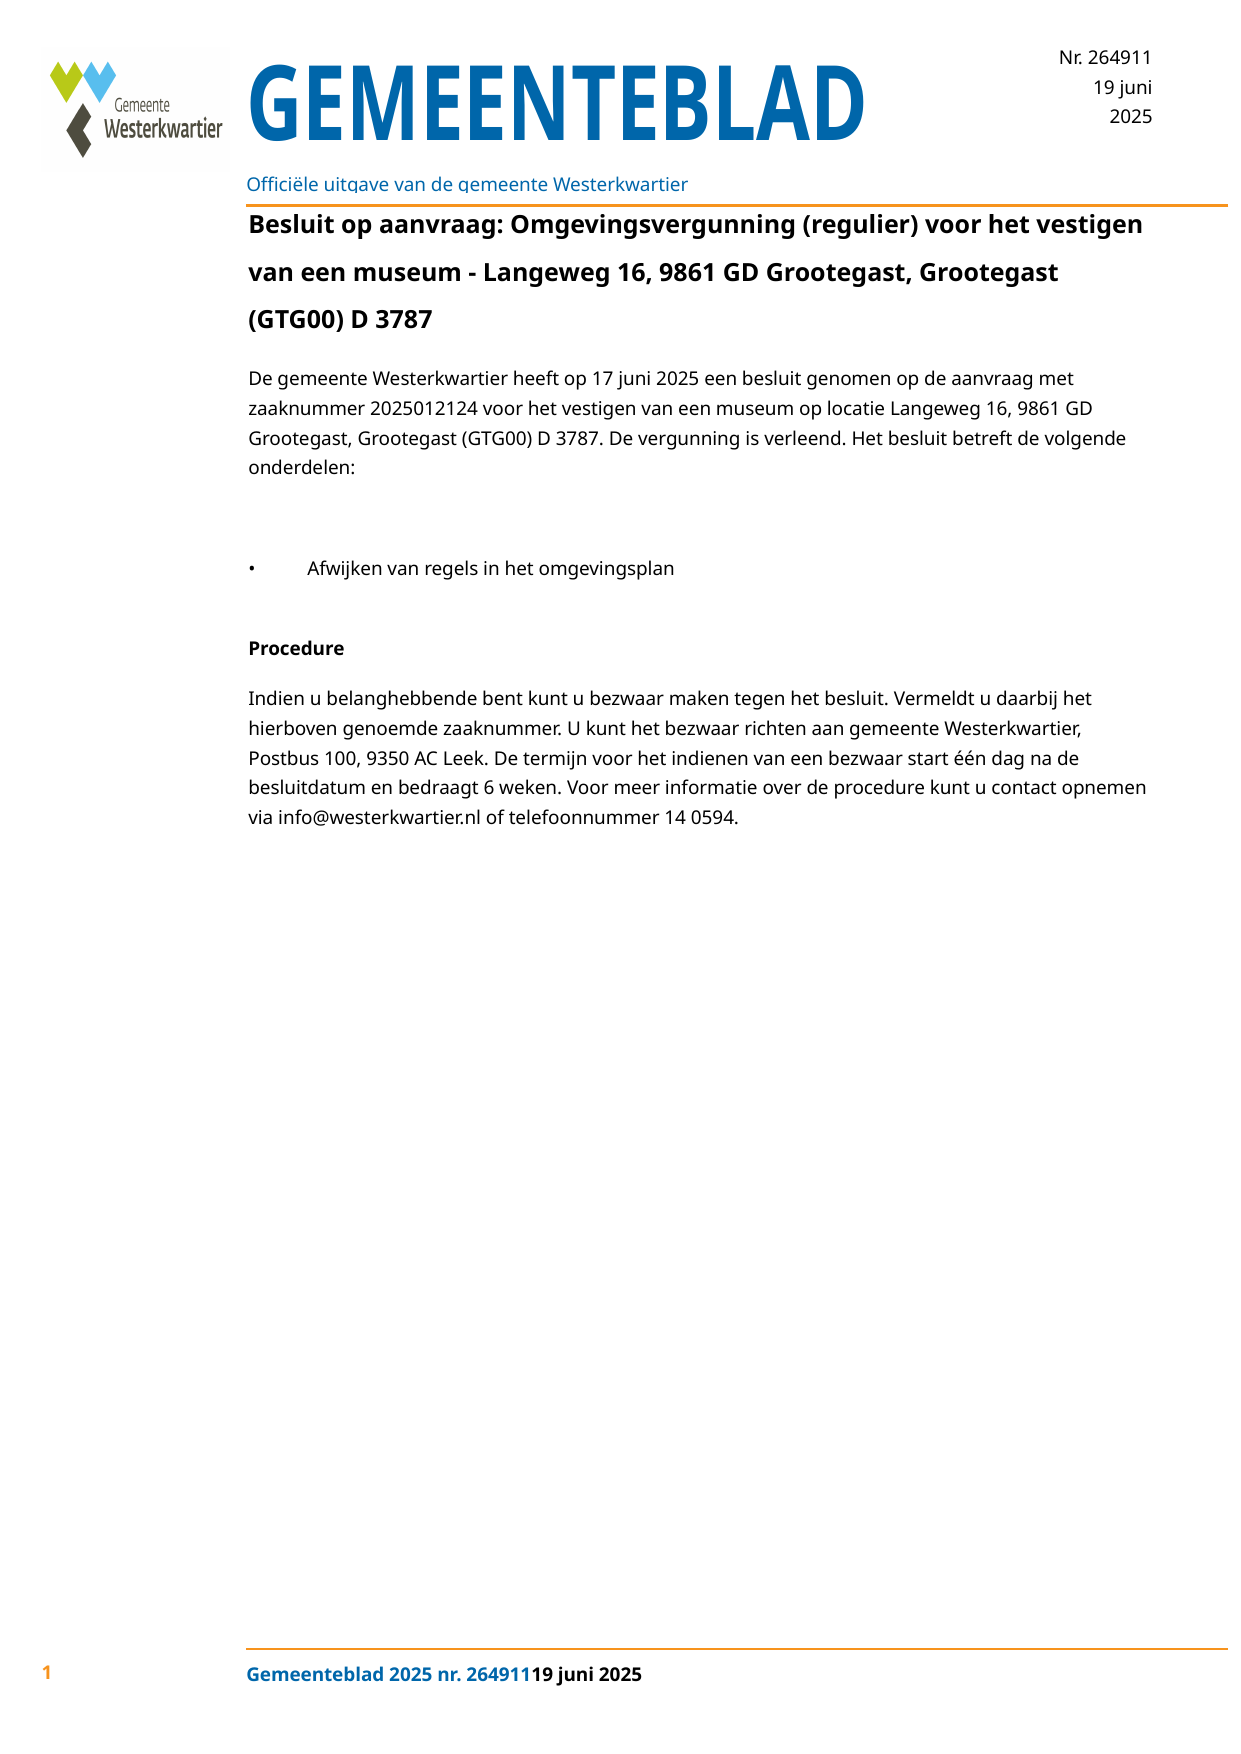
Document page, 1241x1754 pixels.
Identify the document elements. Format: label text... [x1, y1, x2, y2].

text De gemeente Westerkwartier heeft op 17 juni 2025 een besluit genomen op de aanvraag met zaaknummer 2025012124 voor het vestigen van een museum op locatie Langeweg 16, 9861 GD Grootegast, Grootegast (GTG00) D 3787. De vergunning is verleend. Het besluit betreft de volgende onderdelen: [248, 366, 1152, 480]
text Procedure [248, 635, 1152, 661]
text Indien u belanghebbende bent kunt u bezwaar maken tegen het besluit. Vermeldt u daarbij het hierboven genoemde zaaknummer. U kunt het bezwaar richten aan gemeente Westerkwartier, Postbus 100, 9350 AC Leek. De termijn voor het indienen van een bezwaar start één dag na de besluitdatum en bedraagt 6 weken. Voor meer informatie over de procedure kunt u contact opnemen via info@westerkwartier.nl of telefoonnummer 14 0594. [248, 686, 1152, 829]
list Afwijken van regels in het omgevingsplan [248, 555, 1152, 581]
text Besluit op aanvraag: Omgevingsvergunning (regulier) voor het vestigen van een museum - Langeweg 16, 9861 GD Grootegast, Grootegast (GTG00) D 3787 [248, 207, 1152, 336]
picture [41, 47, 231, 172]
